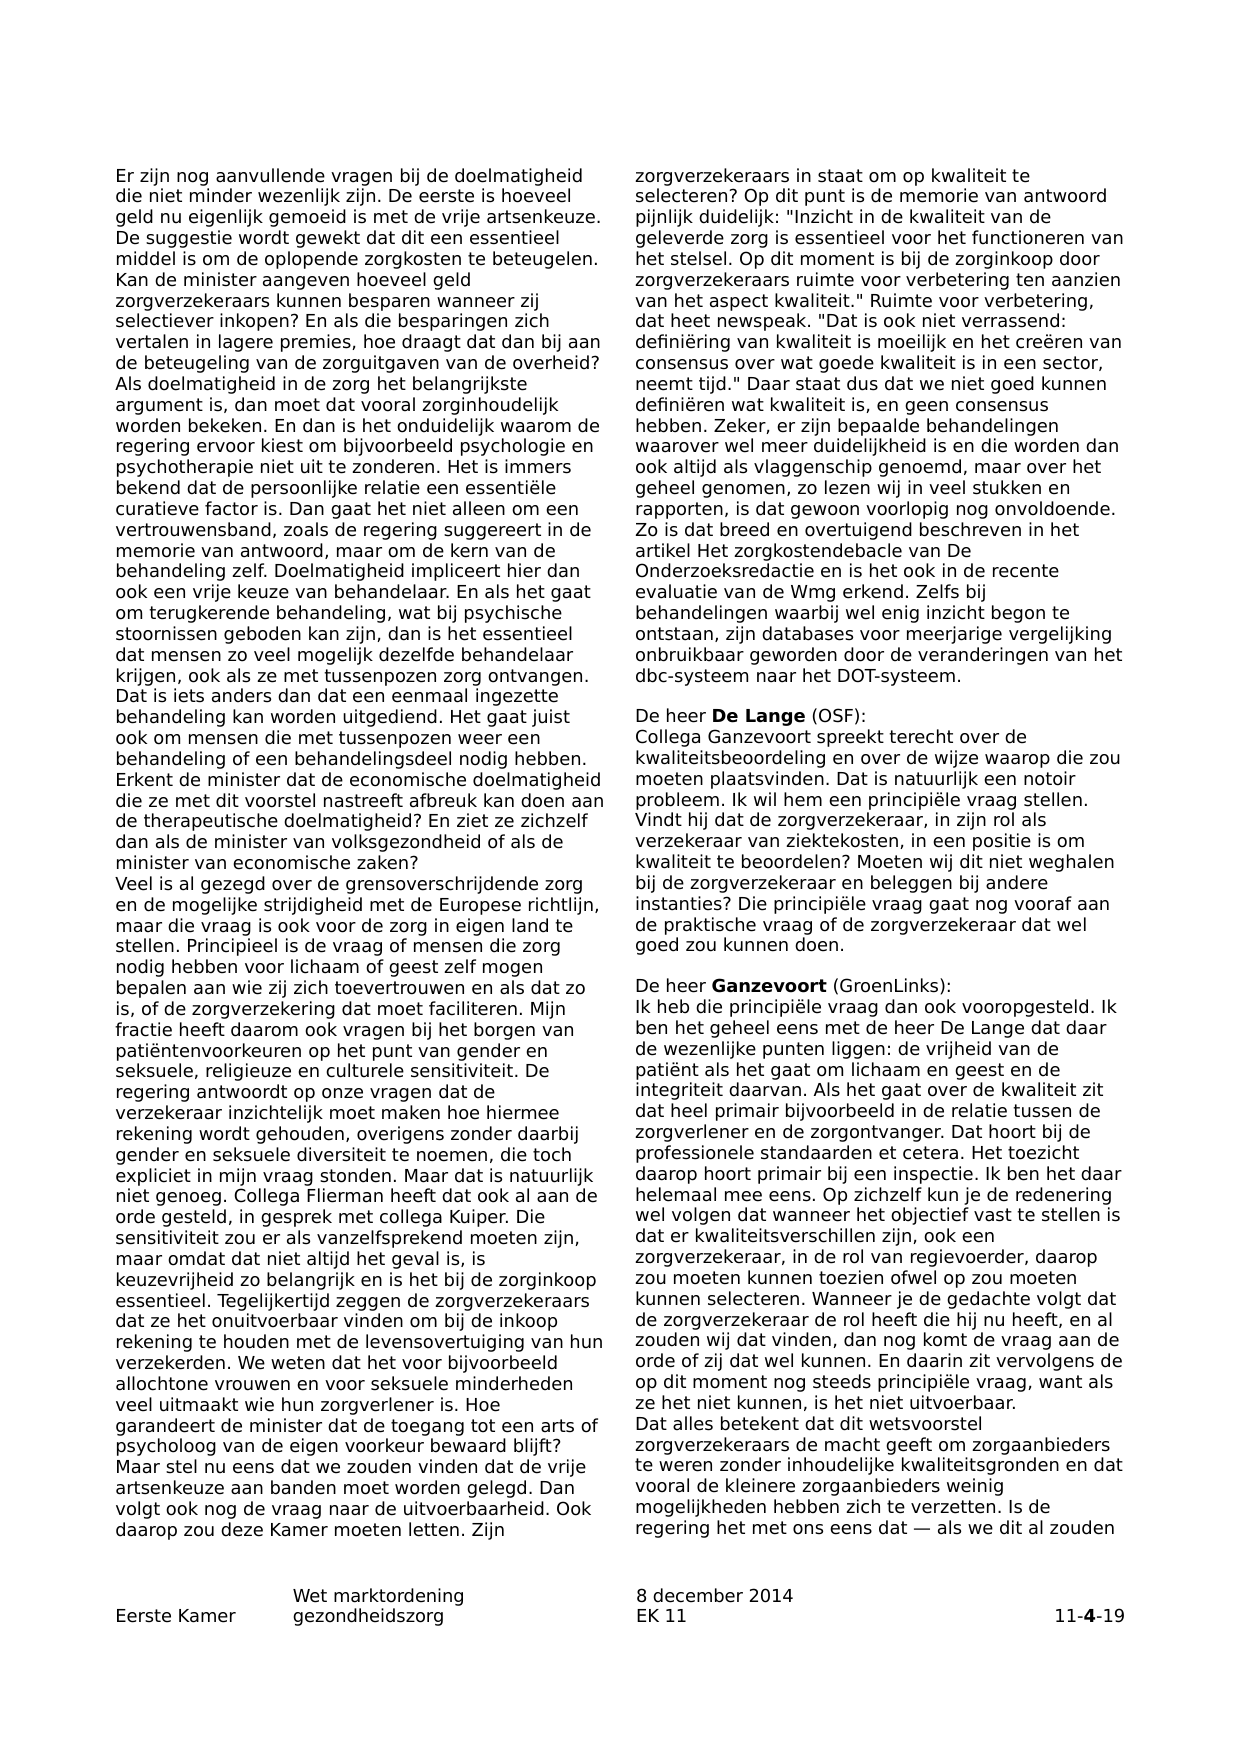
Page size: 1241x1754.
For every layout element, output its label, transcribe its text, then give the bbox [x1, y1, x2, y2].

text De heer Ganzevoort (GroenLinks): [635, 976, 1125, 997]
text Er zijn nog aanvullende vragen bij de doelmatigheid die niet minder wezenlijk zijn. De eerste is hoeveel geld nu eigenlijk gemoeid is met de vrije artsenkeuze. De suggestie wordt gewekt dat dit een essentieel middel is om de oplopende zorgkosten te beteugelen. Kan de minister aangeven hoeveel geld zorgverzekeraars kunnen besparen wanneer zij selectiever inkopen? En als die besparingen zich vertalen in lagere premies, hoe draagt dat dan bij aan de beteugeling van de zorguitgaven van de overheid? [115, 165, 605, 374]
text De heer De Lange (OSF): [635, 706, 1125, 727]
text Ik heb die principiële vraag dan ook vooropgesteld. Ik ben het geheel eens met de heer De Lange dat daar de wezenlijke punten liggen: de vrijheid van de patiënt als het gaat om lichaam en geest en de integriteit daarvan. Als het gaat over de kwaliteit zit dat heel primair bijvoorbeeld in de relatie tussen de zorgverlener en de zorgontvanger. Dat hoort bij de professionele standaarden et cetera. Het toezicht daarop hoort primair bij een inspectie. Ik ben het daar helemaal mee eens. Op zichzelf kun je de redenering wel volgen dat wanneer het objectief vast te stellen is dat er kwaliteitsverschillen zijn, ook een zorgverzekeraar, in de rol van regievoerder, daarop zou moeten kunnen toezien ofwel op zou moeten kunnen selecteren. Wanneer je de gedachte volgt dat de zorgverzekeraar de rol heeft die hij nu heeft, en al zouden wij dat vinden, dan nog komt de vraag aan de orde of zij dat wel kunnen. En daarin zit vervolgens de op dit moment nog steeds principiële vraag, want als ze het niet kunnen, is het niet uitvoerbaar. [635, 997, 1125, 1413]
text Dat alles betekent dat dit wetsvoorstel zorgverzekeraars de macht geeft om zorgaanbieders te weren zonder inhoudelijke kwaliteitsgronden en dat vooral de kleinere zorgaanbieders weinig mogelijkheden hebben zich te verzetten. Is de regering het met ons eens dat — als we dit al zouden [635, 1413, 1125, 1538]
text Maar stel nu eens dat we zouden vinden dat de vrije artsenkeuze aan banden moet worden gelegd. Dan volgt ook nog de vraag naar de uitvoerbaarheid. Ook daarop zou deze Kamer moeten letten. Zijn [115, 1457, 605, 1540]
text zorgverzekeraars in staat om op kwaliteit te selecteren? Op dit punt is de memorie van antwoord pijnlijk duidelijk: "Inzicht in de kwaliteit van de geleverde zorg is essentieel voor het functioneren van het stelsel. Op dit moment is bij de zorginkoop door zorgverzekeraars ruimte voor verbetering ten aanzien van het aspect kwaliteit." Ruimte voor verbetering, dat heet newspeak. "Dat is ook niet verrassend: definiëring van kwaliteit is moeilijk en het creëren van consensus over wat goede kwaliteit is in een sector, neemt tijd." Daar staat dus dat we niet goed kunnen definiëren wat kwaliteit is, en geen consensus hebben. Zeker, er zijn bepaalde behandelingen waarover wel meer duidelijkheid is en die worden dan ook altijd als vlaggenschip genoemd, maar over het geheel genomen, zo lezen wij in veel stukken en rapporten, is dat gewoon voorlopig nog onvoldoende. Zo is dat breed en overtuigend beschreven in het artikel Het zorgkostendebacle van De Onderzoeksredactie en is het ook in de recente evaluatie van de Wmg erkend. Zelfs bij behandelingen waarbij wel enig inzicht begon te ontstaan, zijn databases voor meerjarige vergelijking onbruikbaar geworden door de veranderingen van het dbc-systeem naar het DOT-systeem. [635, 165, 1125, 686]
text Collega Ganzevoort spreekt terecht over de kwaliteitsbeoordeling en over de wijze waarop die zou moeten plaatsvinden. Dat is natuurlijk een notoir probleem. Ik wil hem een principiële vraag stellen. Vindt hij dat de zorgverzekeraar, in zijn rol als verzekeraar van ziektekosten, in een positie is om kwaliteit te beoordelen? Moeten wij dit niet weghalen bij de zorgverzekeraar en beleggen bij andere instanties? Die principiële vraag gaat nog vooraf aan de praktische vraag of de zorgverzekeraar dat wel goed zou kunnen doen. [635, 727, 1125, 956]
text Als doelmatigheid in de zorg het belangrijkste argument is, dan moet dat vooral zorginhoudelijk worden bekeken. En dan is het onduidelijk waarom de regering ervoor kiest om bijvoorbeeld psychologie en psychotherapie niet uit te zonderen. Het is immers bekend dat de persoonlijke relatie een essentiële curatieve factor is. Dan gaat het niet alleen om een vertrouwensband, zoals de regering suggereert in de memorie van antwoord, maar om de kern van de behandeling zelf. Doelmatigheid impliceert hier dan ook een vrije keuze van behandelaar. En als het gaat om terugkerende behandeling, wat bij psychische stoornissen geboden kan zijn, dan is het essentieel dat mensen zo veel mogelijk dezelfde behandelaar krijgen, ook als ze met tussenpozen zorg ontvangen. Dat is iets anders dan dat een eenmaal ingezette behandeling kan worden uitgediend. Het gaat juist ook om mensen die met tussenpozen weer een behandeling of een behandelingsdeel nodig hebben. Erkent de minister dat de economische doelmatigheid die ze met dit voorstel nastreeft afbreuk kan doen aan de therapeutische doelmatigheid? En ziet ze zichzelf dan als de minister van volksgezondheid of als de minister van economische zaken? [115, 374, 605, 874]
text Veel is al gezegd over de grensoverschrijdende zorg en de mogelijke strijdigheid met de Europese richtlijn, maar die vraag is ook voor de zorg in eigen land te stellen. Principieel is de vraag of mensen die zorg nodig hebben voor lichaam of geest zelf mogen bepalen aan wie zij zich toevertrouwen en als dat zo is, of de zorgverzekering dat moet faciliteren. Mijn fractie heeft daarom ook vragen bij het borgen van patiëntenvoorkeuren op het punt van gender en seksuele, religieuze en culturele sensitiviteit. De regering antwoordt op onze vragen dat de verzekeraar inzichtelijk moet maken hoe hiermee rekening wordt gehouden, overigens zonder daarbij gender en seksuele diversiteit te noemen, die toch expliciet in mijn vraag stonden. Maar dat is natuurlijk niet genoeg. Collega Flierman heeft dat ook al aan de orde gesteld, in gesprek met collega Kuiper. Die sensitiviteit zou er als vanzelfsprekend moeten zijn, maar omdat dat niet altijd het geval is, is keuzevrijheid zo belangrijk en is het bij de zorginkoop essentieel. Tegelijkertijd zeggen de zorgverzekeraars dat ze het onuitvoerbaar vinden om bij de inkoop rekening te houden met de levensovertuiging van hun verzekerden. We weten dat het voor bijvoorbeeld allochtone vrouwen en voor seksuele minderheden veel uitmaakt wie hun zorgverlener is. Hoe garandeert de minister dat de toegang tot een arts of psycholoog van de eigen voorkeur bewaard blijft? [115, 874, 605, 1457]
